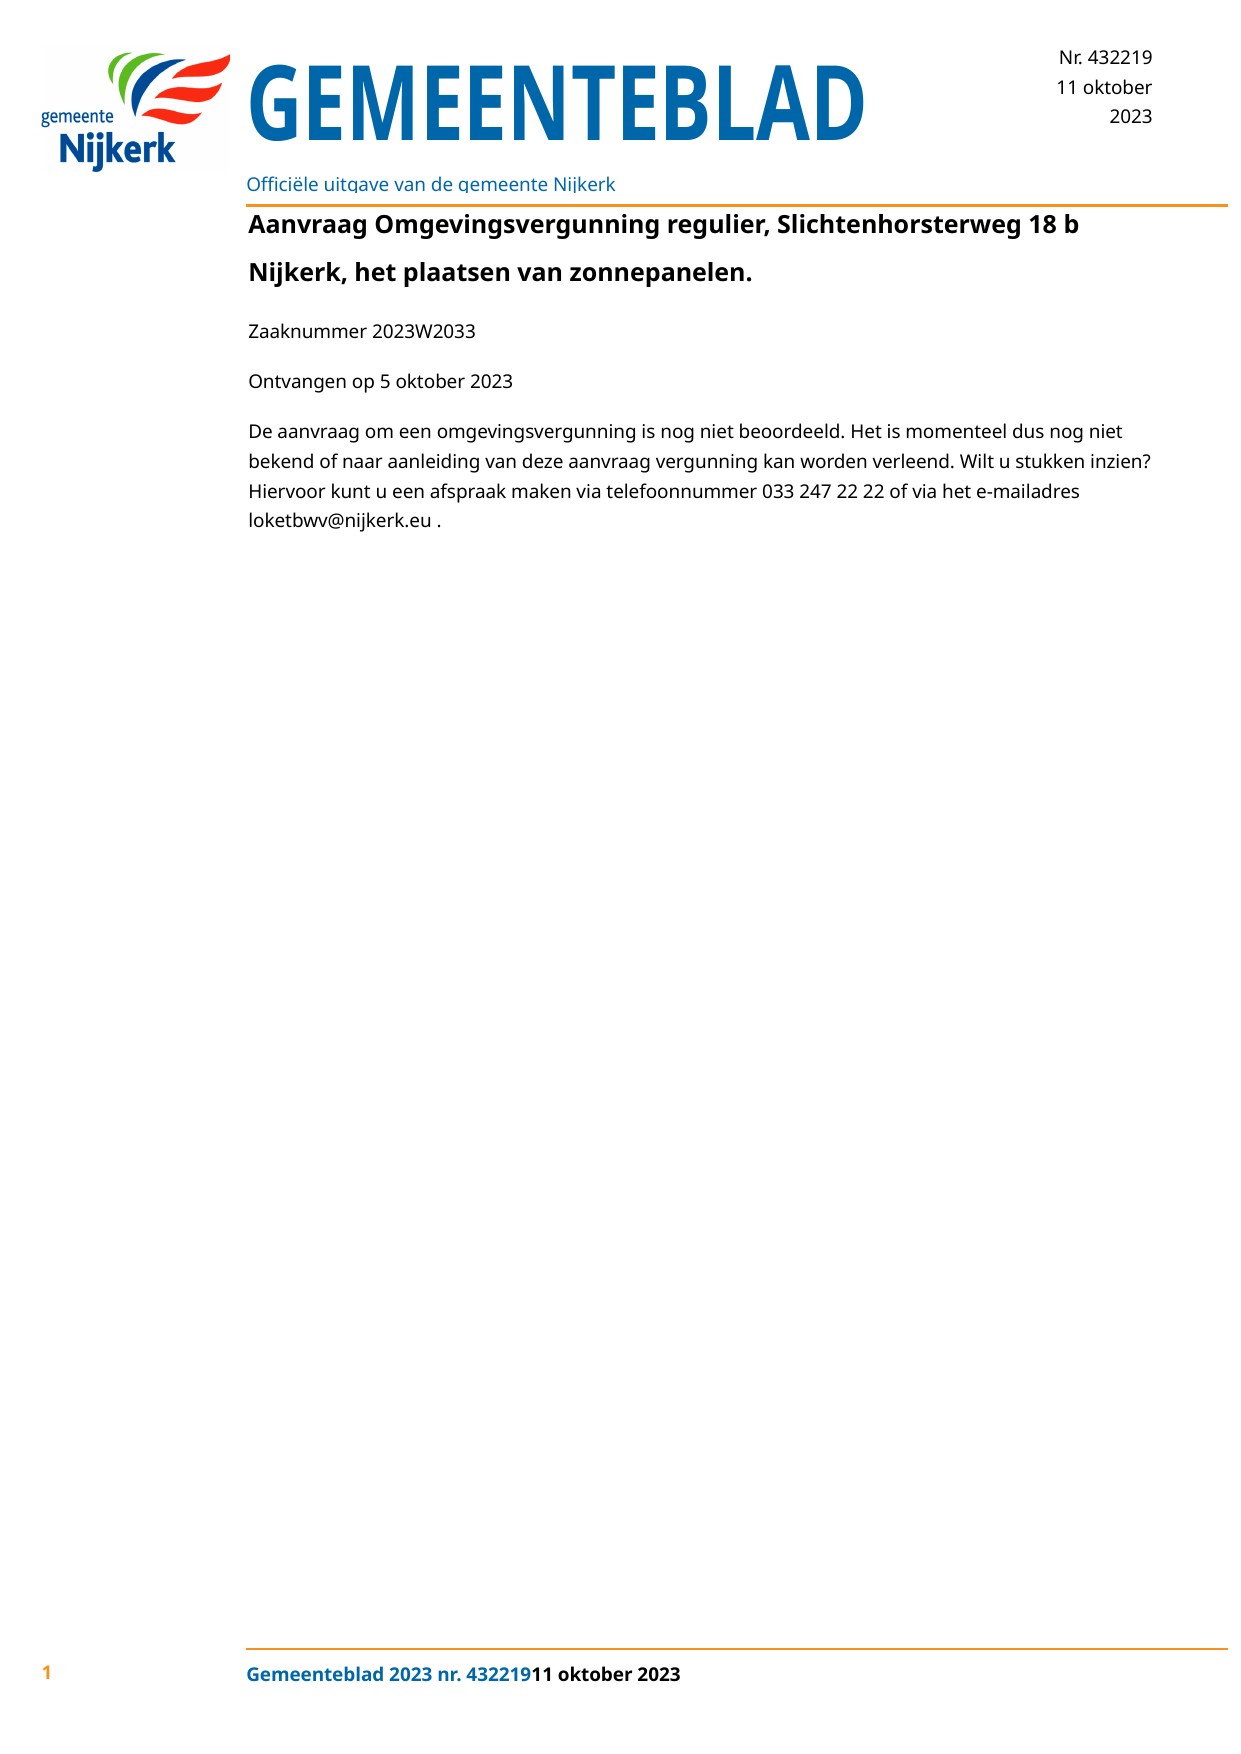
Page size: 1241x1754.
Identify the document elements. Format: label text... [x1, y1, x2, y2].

text Zaaknummer 2023W2033 [248, 318, 1152, 344]
picture [41, 47, 231, 172]
text Aanvraag Omgevingsvergunning regulier, Slichtenhorsterweg 18 b Nijkerk, het plaatsen van zonnepanelen. [248, 207, 1152, 288]
text De aanvraag om een omgevingsvergunning is nog niet beoordeeld. Het is momenteel dus nog niet bekend of naar aanleiding van deze aanvraag vergunning kan worden verleend. Wilt u stukken inzien? Hiervoor kunt u een afspraak maken via telefoonnummer 033 247 22 22 of via het e-mailadres loketbwv@nijkerk.eu . [248, 419, 1152, 533]
text Ontvangen op 5 oktober 2023 [248, 368, 1152, 394]
